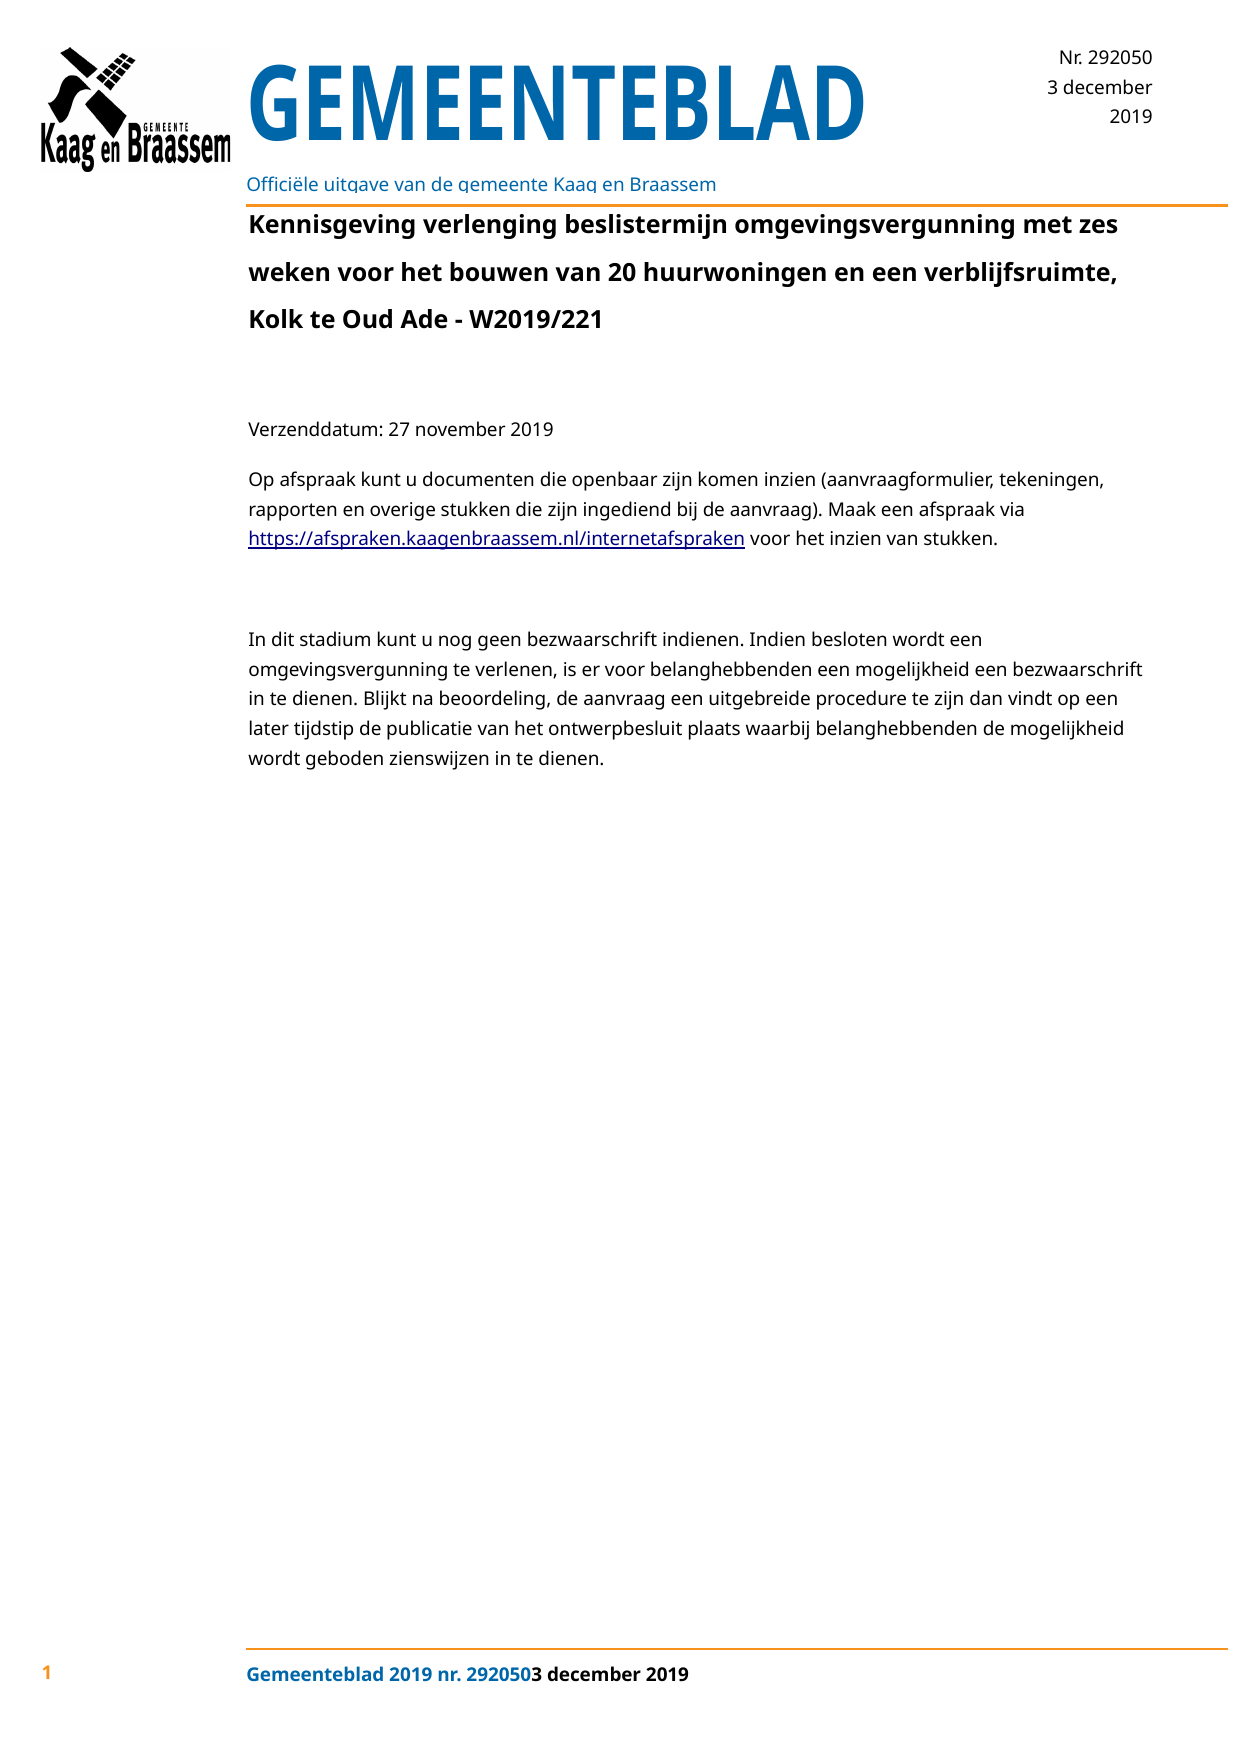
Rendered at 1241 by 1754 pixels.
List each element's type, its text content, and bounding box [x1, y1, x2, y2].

text Kennisgeving verlenging beslistermijn omgevingsvergunning met zes weken voor het bouwen van 20 huurwoningen en een verblijfsruimte, Kolk te Oud Ade - W2019/221 [248, 207, 1152, 336]
text In dit stadium kunt u nog geen bezwaarschrift indienen. Indien besloten wordt een omgevingsvergunning te verlenen, is er voor belanghebbenden een mogelijkheid een bezwaarschrift in te dienen. Blijkt na beoordeling, de aanvraag een uitgebreide procedure te zijn dan vindt op een later tijdstip de publicatie van het ontwerpbesluit plaats waarbij belanghebbenden de mogelijkheid wordt geboden zienswijzen in te dienen. [248, 626, 1152, 770]
picture [41, 47, 231, 172]
text Op afspraak kunt u documenten die openbaar zijn komen inzien (aanvraagformulier, tekeningen, rapporten en overige stukken die zijn ingediend bij de aanvraag). Maak een afspraak via https://afspraken.kaagenbraassem.nl/internetafspraken voor het inzien van stukken. [248, 466, 1152, 551]
text Verzenddatum: 27 november 2019 [248, 416, 1152, 442]
